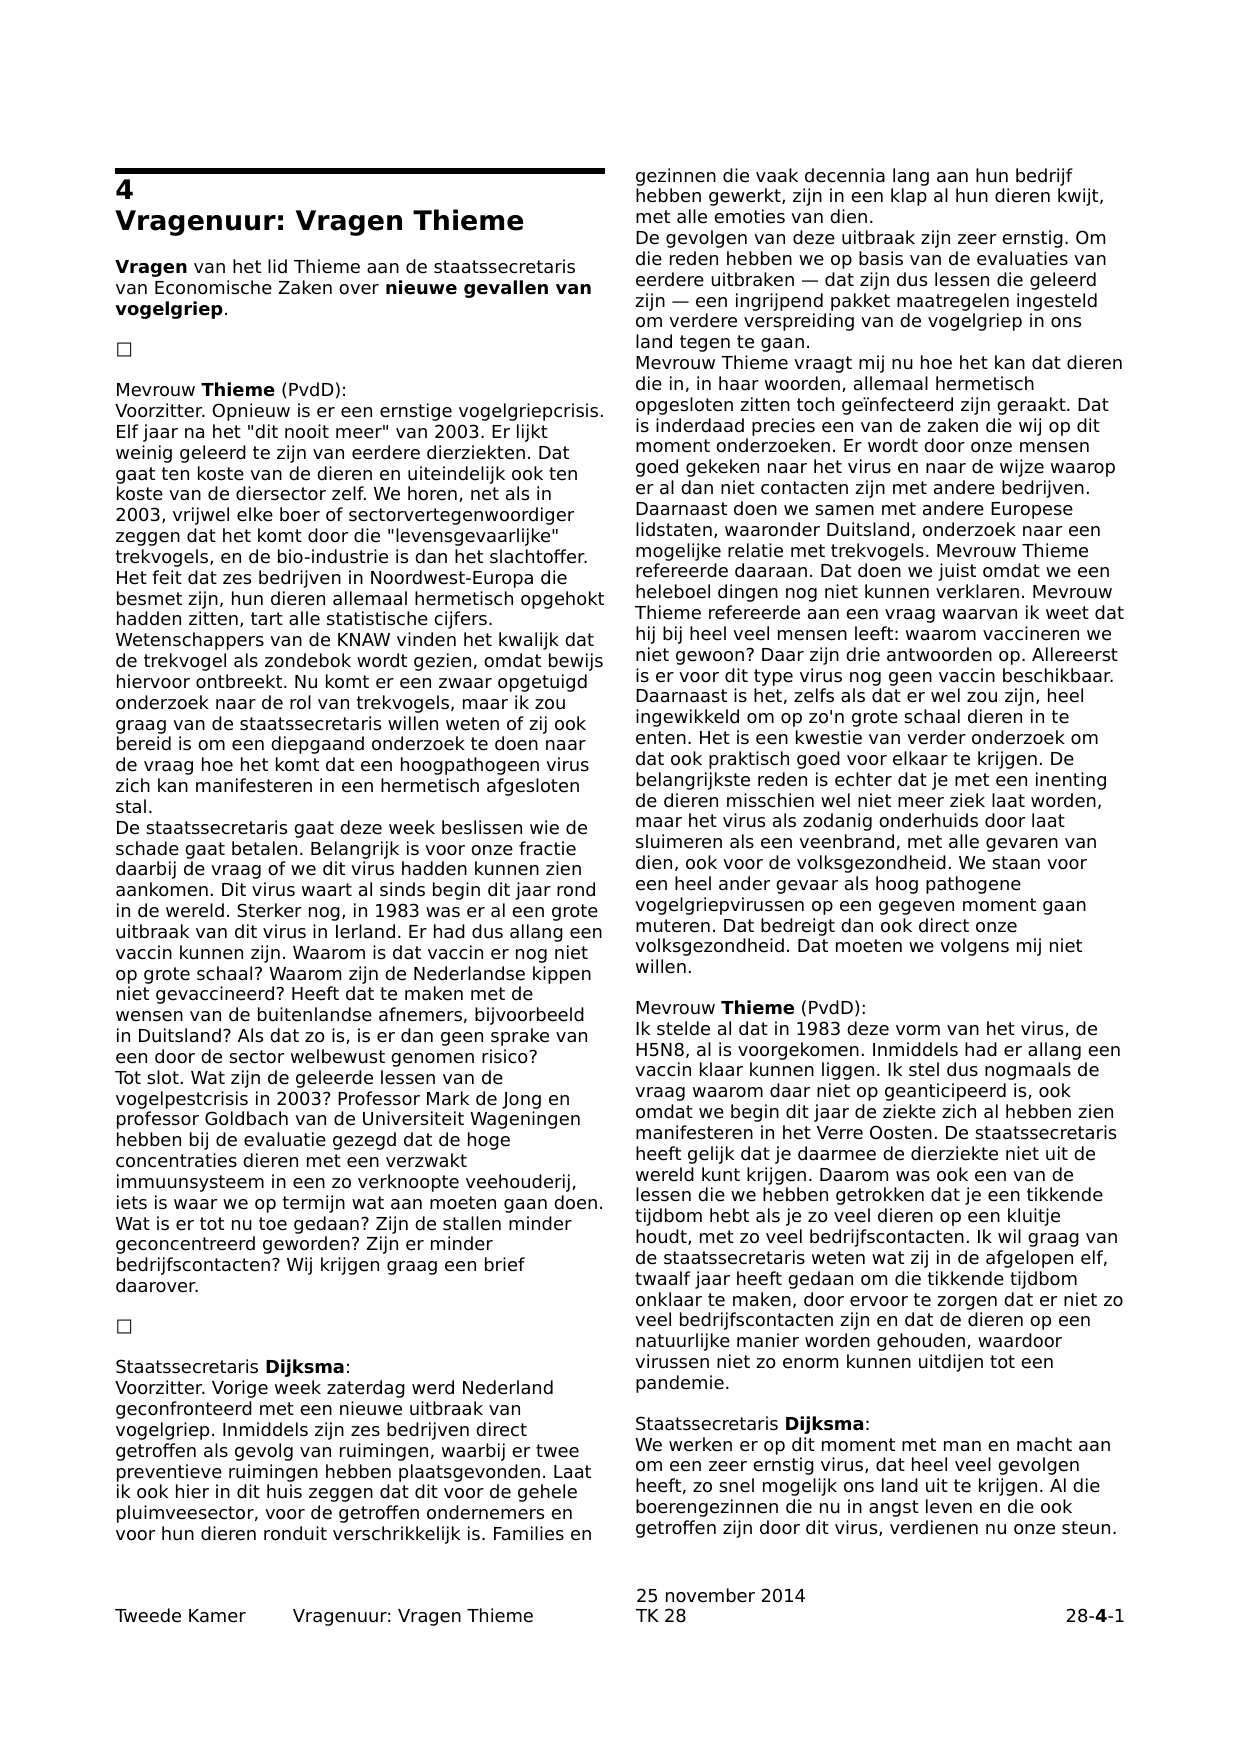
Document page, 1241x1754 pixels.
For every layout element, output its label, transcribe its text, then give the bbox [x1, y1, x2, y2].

text Ik stelde al dat in 1983 deze vorm van het virus, de H5N8, al is voorgekomen. Inmiddels had er allang een vaccin klaar kunnen liggen. Ik stel dus nogmaals de vraag waarom daar niet op geanticipeerd is, ook omdat we begin dit jaar de ziekte zich al hebben zien manifesteren in het Verre Oosten. De staatssecretaris heeft gelijk dat je daarmee de dierziekte niet uit de wereld kunt krijgen. Daarom was ook een van de lessen die we hebben getrokken dat je een tikkende tijdbom hebt als je zo veel dieren op een kluitje houdt, met zo veel bedrijfscontacten. Ik wil graag van de staatssecretaris weten wat zij in de afgelopen elf, twaalf jaar heeft gedaan om die tikkende tijdbom onklaar te maken, door ervoor te zorgen dat er niet zo veel bedrijfscontacten zijn en dat de dieren op een natuurlijke manier worden gehouden, waardoor virussen niet zo enorm kunnen uitdijen tot een pandemie. [635, 1018, 1125, 1393]
text Staatssecretaris Dijksma: [635, 1413, 1125, 1434]
title 4 Vragenuur: Vragen Thieme [115, 174, 605, 237]
text gezinnen die vaak decennia lang aan hun bedrijf hebben gewerkt, zijn in een klap al hun dieren kwijt, met alle emoties van dien. [635, 165, 1125, 228]
text Voorzitter. Vorige week zaterdag werd Nederland geconfronteerd met een nieuwe uitbraak van vogelgriep. Inmiddels zijn zes bedrijven direct getroffen als gevolg van ruimingen, waarbij er twee preventieve ruimingen hebben plaatsgevonden. Laat ik ook hier in dit huis zeggen dat dit voor de gehele pluimveesector, voor de getroffen ondernemers en voor hun dieren ronduit verschrikkelijk is. Families en [115, 1378, 605, 1545]
text Voorzitter. Opnieuw is er een ernstige vogelgriepcrisis. Elf jaar na het "dit nooit meer" van 2003. Er lijkt weinig geleerd te zijn van eerdere dierziekten. Dat gaat ten koste van de dieren en uiteindelijk ook ten koste van de diersector zelf. We horen, net als in 2003, vrijwel elke boer of sectorvertegenwoordiger zeggen dat het komt door die "levensgevaarlijke" trekvogels, en de bio-industrie is dan het slachtoffer. [115, 401, 605, 567]
text Vragen van het lid Thieme aan de staatssecretaris van Economische Zaken over nieuwe gevallen van vogelgriep. [115, 257, 605, 319]
text Mevrouw Thieme vraagt mij nu hoe het kan dat dieren die in, in haar woorden, allemaal hermetisch opgesloten zitten toch geïnfecteerd zijn geraakt. Dat is inderdaad precies een van de zaken die wij op dit moment onderzoeken. Er wordt door onze mensen goed gekeken naar het virus en naar de wijze waarop er al dan niet contacten zijn met andere bedrijven. Daarnaast doen we samen met andere Europese lidstaten, waaronder Duitsland, onderzoek naar een mogelijke relatie met trekvogels. Mevrouw Thieme refereerde daaraan. Dat doen we juist omdat we een heleboel dingen nog niet kunnen verklaren. Mevrouw Thieme refereerde aan een vraag waarvan ik weet dat hij bij heel veel mensen leeft: waarom vaccineren we niet gewoon? Daar zijn drie antwoorden op. Allereerst is er voor dit type virus nog geen vaccin beschikbaar. Daarnaast is het, zelfs als dat er wel zou zijn, heel ingewikkeld om op zo'n grote schaal dieren in te enten. Het is een kwestie van verder onderzoek om dat ook praktisch goed voor elkaar te krijgen. De belangrijkste reden is echter dat je met een inenting de dieren misschien wel niet meer ziek laat worden, maar het virus als zodanig onderhuids door laat sluimeren als een veenbrand, met alle gevaren van dien, ook voor de volksgezondheid. We staan voor een heel ander gevaar als hoog pathogene vogelgriepvirussen op een gegeven moment gaan muteren. Dat bedreigt dan ook direct onze volksgezondheid. Dat moeten we volgens mij niet willen. [635, 353, 1125, 978]
text ⬜ [115, 1317, 605, 1337]
text We werken er op dit moment met man en macht aan om een zeer ernstig virus, dat heel veel gevolgen heeft, zo snel mogelijk ons land uit te krijgen. Al die boerengezinnen die nu in angst leven en die ook getroffen zijn door dit virus, verdienen nu onze steun. [635, 1434, 1125, 1538]
text Tot slot. Wat zijn de geleerde lessen van de vogelpestcrisis in 2003? Professor Mark de Jong en professor Goldbach van de Universiteit Wageningen hebben bij de evaluatie gezegd dat de hoge concentraties dieren met een verzwakt immuunsysteem in een zo verknoopte veehouderij, iets is waar we op termijn wat aan moeten gaan doen. Wat is er tot nu toe gedaan? Zijn de stallen minder geconcentreerd geworden? Zijn er minder bedrijfscontacten? Wij krijgen graag een brief daarover. [115, 1067, 605, 1297]
text Mevrouw Thieme (PvdD): [635, 998, 1125, 1018]
text Mevrouw Thieme (PvdD): [115, 380, 605, 401]
text Staatssecretaris Dijksma: [115, 1357, 605, 1378]
text Het feit dat zes bedrijven in Noordwest-Europa die besmet zijn, hun dieren allemaal hermetisch opgehokt hadden zitten, tart alle statistische cijfers. Wetenschappers van de KNAW vinden het kwalijk dat de trekvogel als zondebok wordt gezien, omdat bewijs hiervoor ontbreekt. Nu komt er een zwaar opgetuigd onderzoek naar de rol van trekvogels, maar ik zou graag van de staatssecretaris willen weten of zij ook bereid is om een diepgaand onderzoek te doen naar de vraag hoe het komt dat een hoogpathogeen virus zich kan manifesteren in een hermetisch afgesloten stal. [115, 567, 605, 817]
text De staatssecretaris gaat deze week beslissen wie de schade gaat betalen. Belangrijk is voor onze fractie daarbij de vraag of we dit virus hadden kunnen zien aankomen. Dit virus waart al sinds begin dit jaar rond in de wereld. Sterker nog, in 1983 was er al een grote uitbraak van dit virus in Ierland. Er had dus allang een vaccin kunnen zijn. Waarom is dat vaccin er nog niet op grote schaal? Waarom zijn de Nederlandse kippen niet gevaccineerd? Heeft dat te maken met de wensen van de buitenlandse afnemers, bijvoorbeeld in Duitsland? Als dat zo is, is er dan geen sprake van een door de sector welbewust genomen risico? [115, 817, 605, 1067]
text ⬜ [115, 339, 605, 360]
text De gevolgen van deze uitbraak zijn zeer ernstig. Om die reden hebben we op basis van de evaluaties van eerdere uitbraken — dat zijn dus lessen die geleerd zijn — een ingrijpend pakket maatregelen ingesteld om verdere verspreiding van de vogelgriep in ons land tegen te gaan. [635, 228, 1125, 353]
